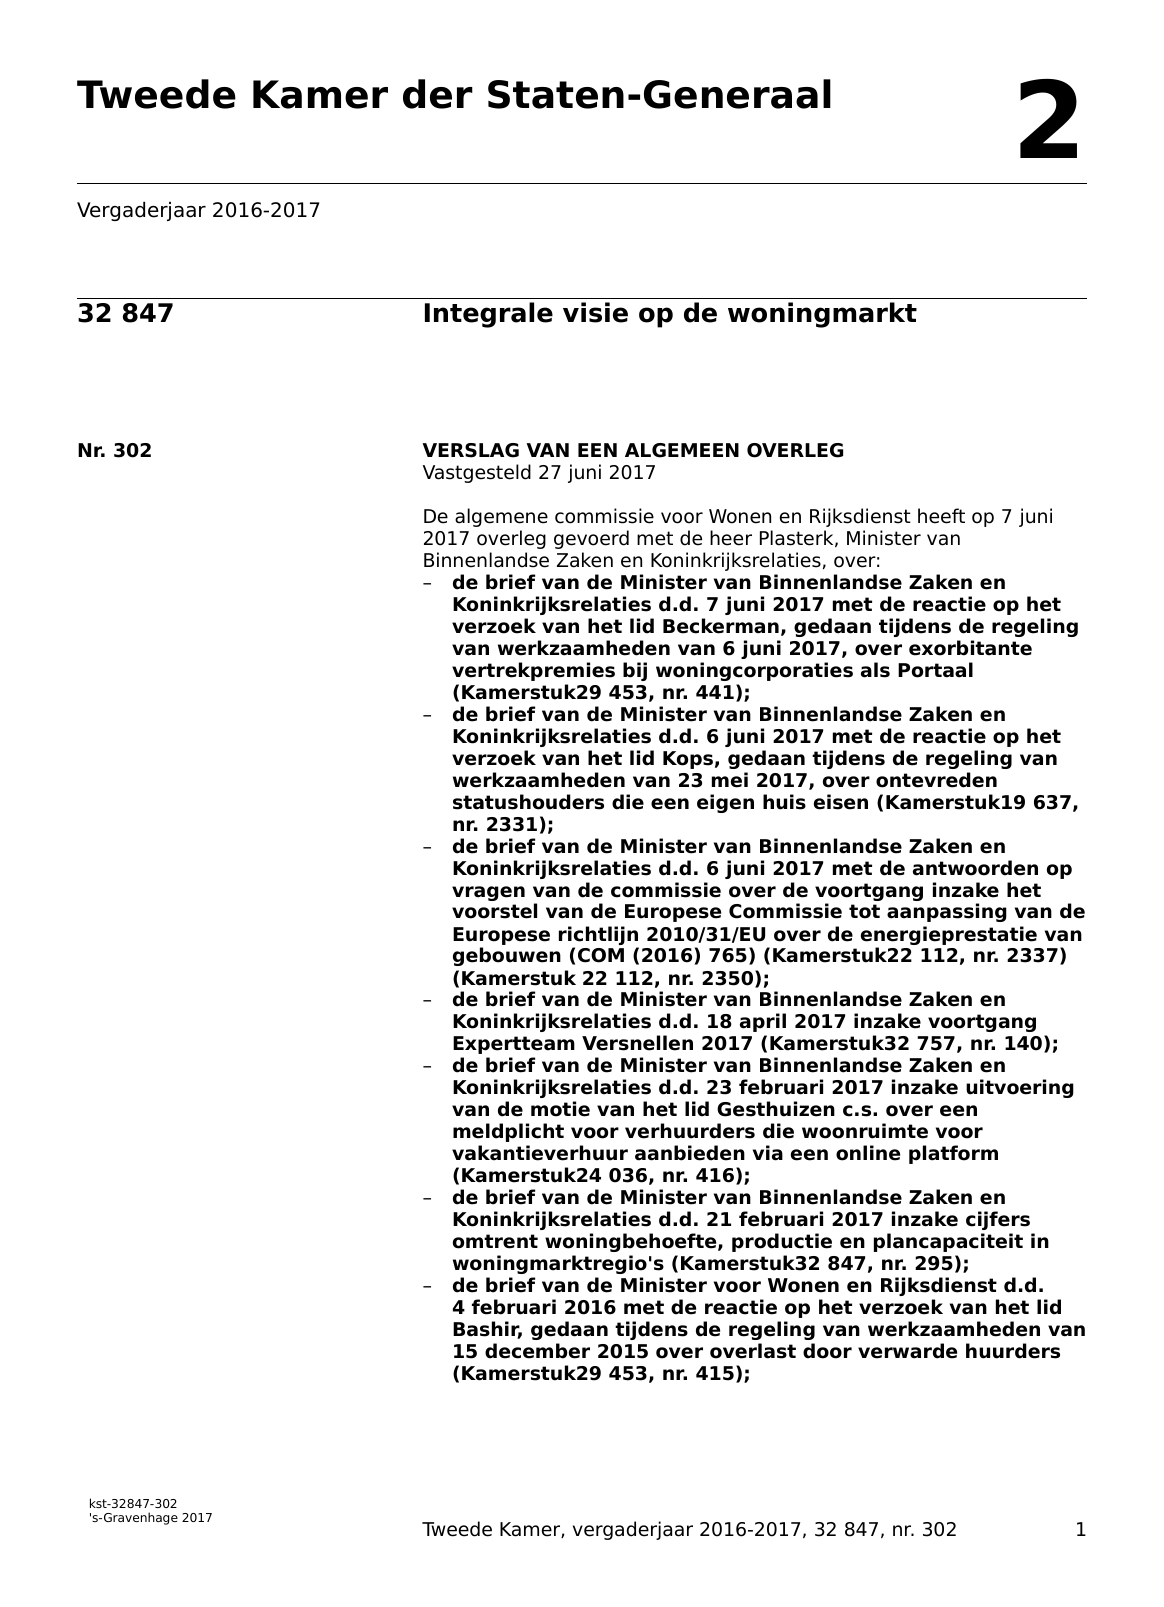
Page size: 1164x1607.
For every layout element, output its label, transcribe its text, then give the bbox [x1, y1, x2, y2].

text kst-32847-302 [88, 1497, 323, 1511]
text Vastgesteld 27 juni 2017 [422, 462, 1087, 484]
text 's-Gravenhage 2017 [88, 1511, 323, 1525]
subtitle Nr. 302 VERSLAG VAN EEN ALGEMEEN OVERLEG [77, 440, 1087, 462]
text – de brief van de Minister van Binnenlandse Zaken en Koninkrijksrelaties d.d. 7 juni 2017 met de reactie op het verzoek van het lid Beckerman, gedaan tijdens de regeling van werkzaamheden van 6 juni 2017, over exorbitante vertrekpremies bij woningcorporaties als Portaal (Kamerstuk29 453, nr. 441); [422, 572, 1087, 704]
text – de brief van de Minister van Binnenlandse Zaken en Koninkrijksrelaties d.d. 21 februari 2017 inzake cijfers omtrent woningbehoefte, productie en plancapaciteit in woningmarktregio's (Kamerstuk32 847, nr. 295); [422, 1187, 1087, 1275]
text – de brief van de Minister van Binnenlandse Zaken en Koninkrijksrelaties d.d. 6 juni 2017 met de reactie op het verzoek van het lid Kops, gedaan tijdens de regeling van werkzaamheden van 23 mei 2017, over ontevreden statushouders die een eigen huis eisen (Kamerstuk19 637, nr. 2331); [422, 704, 1087, 836]
subtitle 32 847 Integrale visie op de woningmarkt [77, 299, 1087, 329]
table_header 2 [886, 59, 1087, 183]
table_header Tweede Kamer der Staten-Generaal [77, 59, 886, 183]
text – de brief van de Minister van Binnenlandse Zaken en Koninkrijksrelaties d.d. 6 juni 2017 met de antwoorden op vragen van de commissie over de voortgang inzake het voorstel van de Europese Commissie tot aanpassing van de Europese richtlijn 2010/31/EU over de energieprestatie van gebouwen (COM (2016) 765) (Kamerstuk22 112, nr. 2337) (Kamerstuk 22 112, nr. 2350); [422, 836, 1087, 989]
table_cell Vergaderjaar 2016-2017 [77, 184, 1087, 298]
text – de brief van de Minister van Binnenlandse Zaken en Koninkrijksrelaties d.d. 23 februari 2017 inzake uitvoering van de motie van het lid Gesthuizen c.s. over een meldplicht voor verhuurders die woonruimte voor vakantieverhuur aanbieden via een online platform (Kamerstuk24 036, nr. 416); [422, 1055, 1087, 1187]
text – de brief van de Minister voor Wonen en Rijksdienst d.d. 4 februari 2016 met de reactie op het verzoek van het lid Bashir, gedaan tijdens de regeling van werkzaamheden van 15 december 2015 over overlast door verwarde huurders (Kamerstuk29 453, nr. 415); [422, 1275, 1087, 1385]
text – de brief van de Minister van Binnenlandse Zaken en Koninkrijksrelaties d.d. 18 april 2017 inzake voortgang Expertteam Versnellen 2017 (Kamerstuk32 757, nr. 140); [422, 989, 1087, 1055]
text De algemene commissie voor Wonen en Rijksdienst heeft op 7 juni 2017 overleg gevoerd met de heer Plasterk, Minister van Binnenlandse Zaken en Koninkrijksrelaties, over: [422, 506, 1087, 572]
